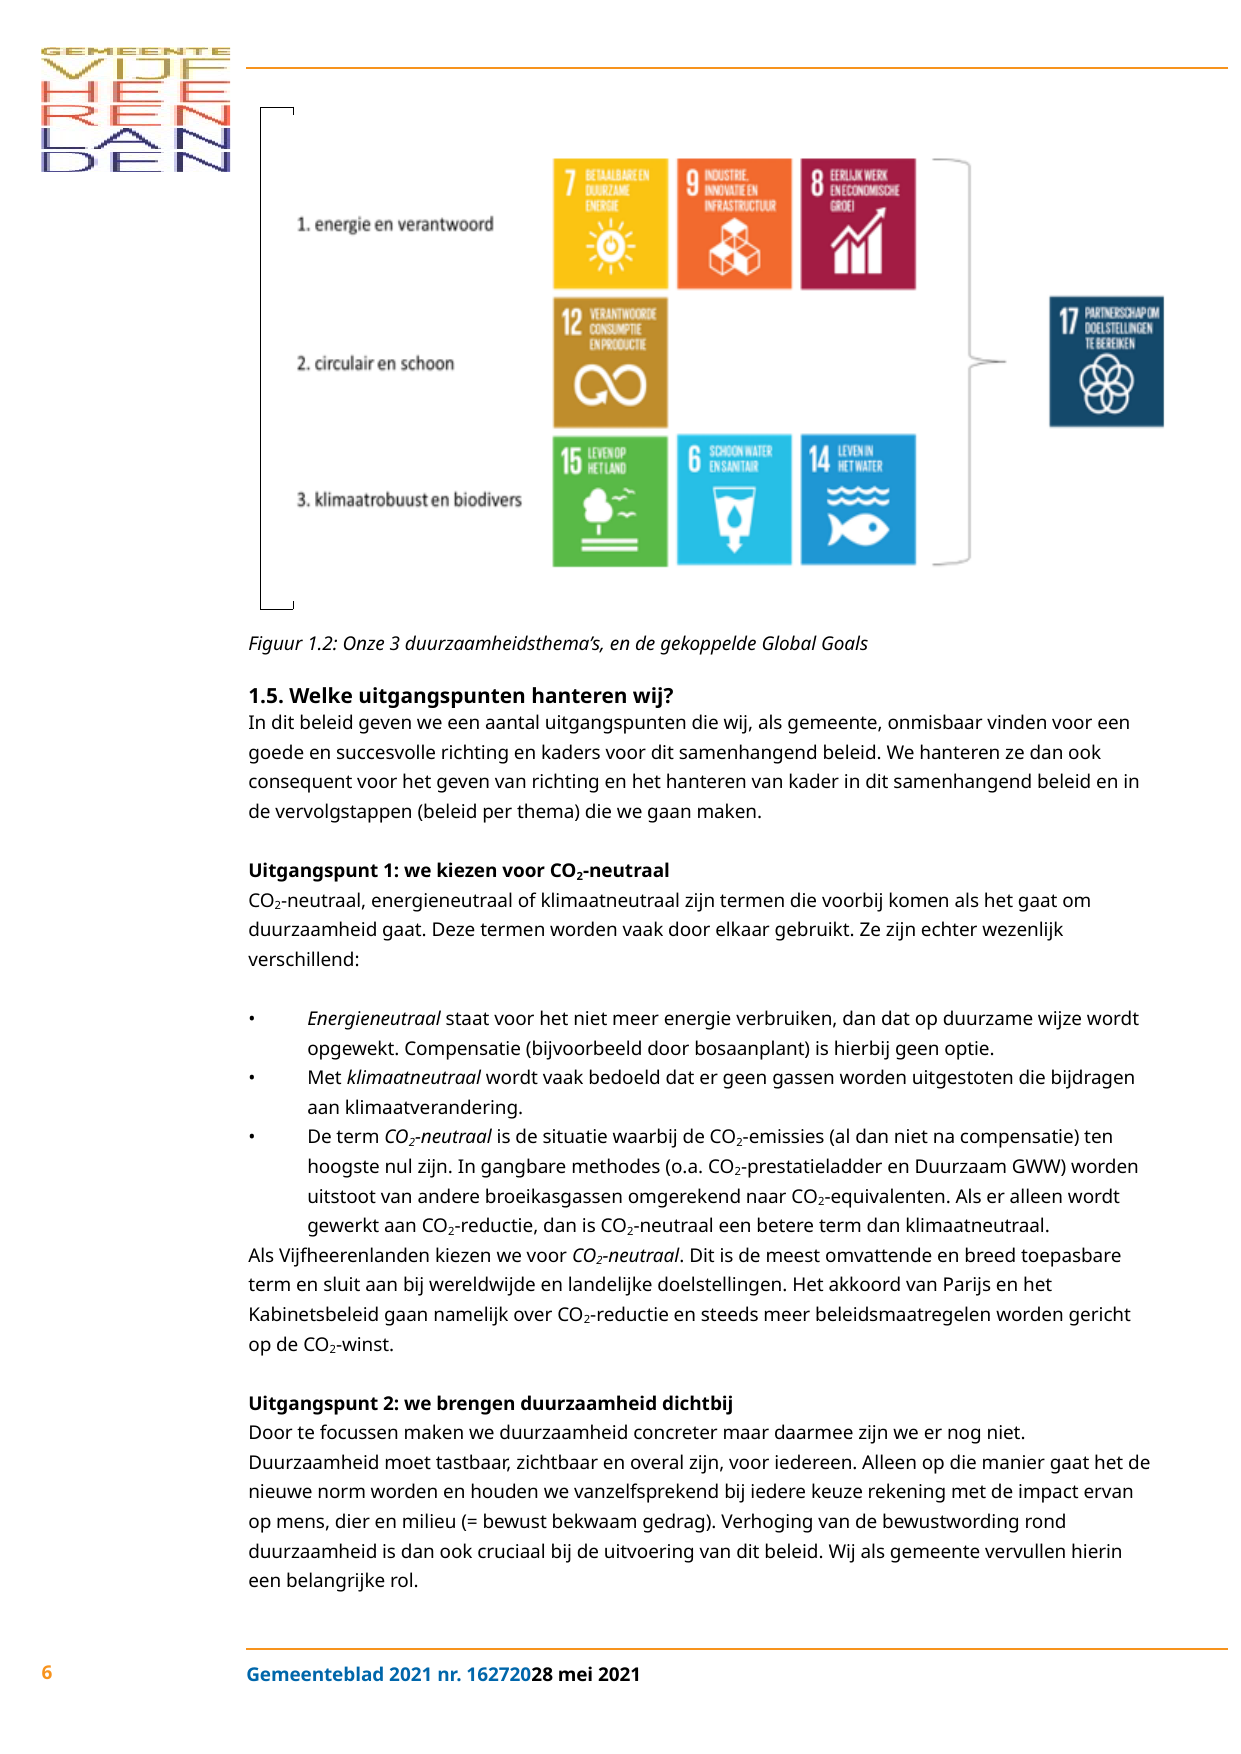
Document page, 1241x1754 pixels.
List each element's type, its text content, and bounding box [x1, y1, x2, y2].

text 1.5. Welke uitgangspunten hanteren wij? [248, 681, 1152, 709]
list Energieneutraal staat voor het niet meer energie verbruiken, dan dat op duurzame wijze wordt opgewekt. Compensatie (bijvoorbeeld door bosaanplant) is hierbij geen optie. [248, 1005, 1152, 1061]
text Door te focussen maken we duurzaamheid concreter maar daarmee zijn we er nog niet. Duurzaamheid moet tastbaar, zichtbaar en overal zijn, voor iedereen. Alleen op die manier gaat het de nieuwe norm worden en houden we vanzelfsprekend bij iedere keuze rekening met de impact ervan op mens, dier en milieu (= bewust bekwaam gedrag). Verhoging van de bewustwording rond duurzaamheid is dan ook cruciaal bij de uitvoering van dit beleid. Wij als gemeente vervullen hierin een belangrijke rol. [248, 1419, 1152, 1593]
picture [41, 47, 231, 172]
picture [268, 115, 1173, 601]
text Uitgangspunt 1: we kiezen voor CO2-neutraal [248, 857, 1152, 883]
text Figuur 1.2: Onze 3 duurzaamheidsthema’s, en de gekoppelde Global Goals [248, 631, 1152, 656]
text Als Vijfheerenlanden kiezen we voor CO2-neutraal. Dit is de meest omvattende en breed toepasbare term en sluit aan bij wereldwijde en landelijke doelstellingen. Het akkoord van Parijs en het Kabinetsbeleid gaan namelijk over CO2-reductie en steeds meer beleidsmaatregelen worden gericht op de CO2-winst. [248, 1242, 1152, 1356]
list De term CO2-neutraal is de situatie waarbij de CO2-emissies (al dan niet na compensatie) ten hoogste nul zijn. In gangbare methodes (o.a. CO2-prestatieladder en Duurzaam GWW) worden uitstoot van andere broeikasgassen omgerekend naar CO2-equivalenten. Als er alleen wordt gewerkt aan CO2-reductie, dan is CO2-neutraal een betere term dan klimaatneutraal. [248, 1124, 1152, 1238]
text Uitgangspunt 2: we brengen duurzaamheid dichtbij [248, 1390, 1152, 1416]
text CO2-neutraal, energieneutraal of klimaatneutraal zijn termen die voorbij komen als het gaat om duurzaamheid gaat. Deze termen worden vaak door elkaar gebruikt. Ze zijn echter wezenlijk verschillend: [248, 887, 1152, 972]
text In dit beleid geven we een aantal uitgangspunten die wij, als gemeente, onmisbaar vinden voor een goede en succesvolle richting en kaders voor dit samenhangend beleid. We hanteren ze dan ook consequent voor het geven van richting en het hanteren van kader in dit samenhangend beleid en in de vervolgstappen (beleid per thema) die we gaan maken. [248, 709, 1152, 824]
list Met klimaatneutraal wordt vaak bedoeld dat er geen gassen worden uitgestoten die bijdragen aan klimaatverandering. [248, 1064, 1152, 1120]
